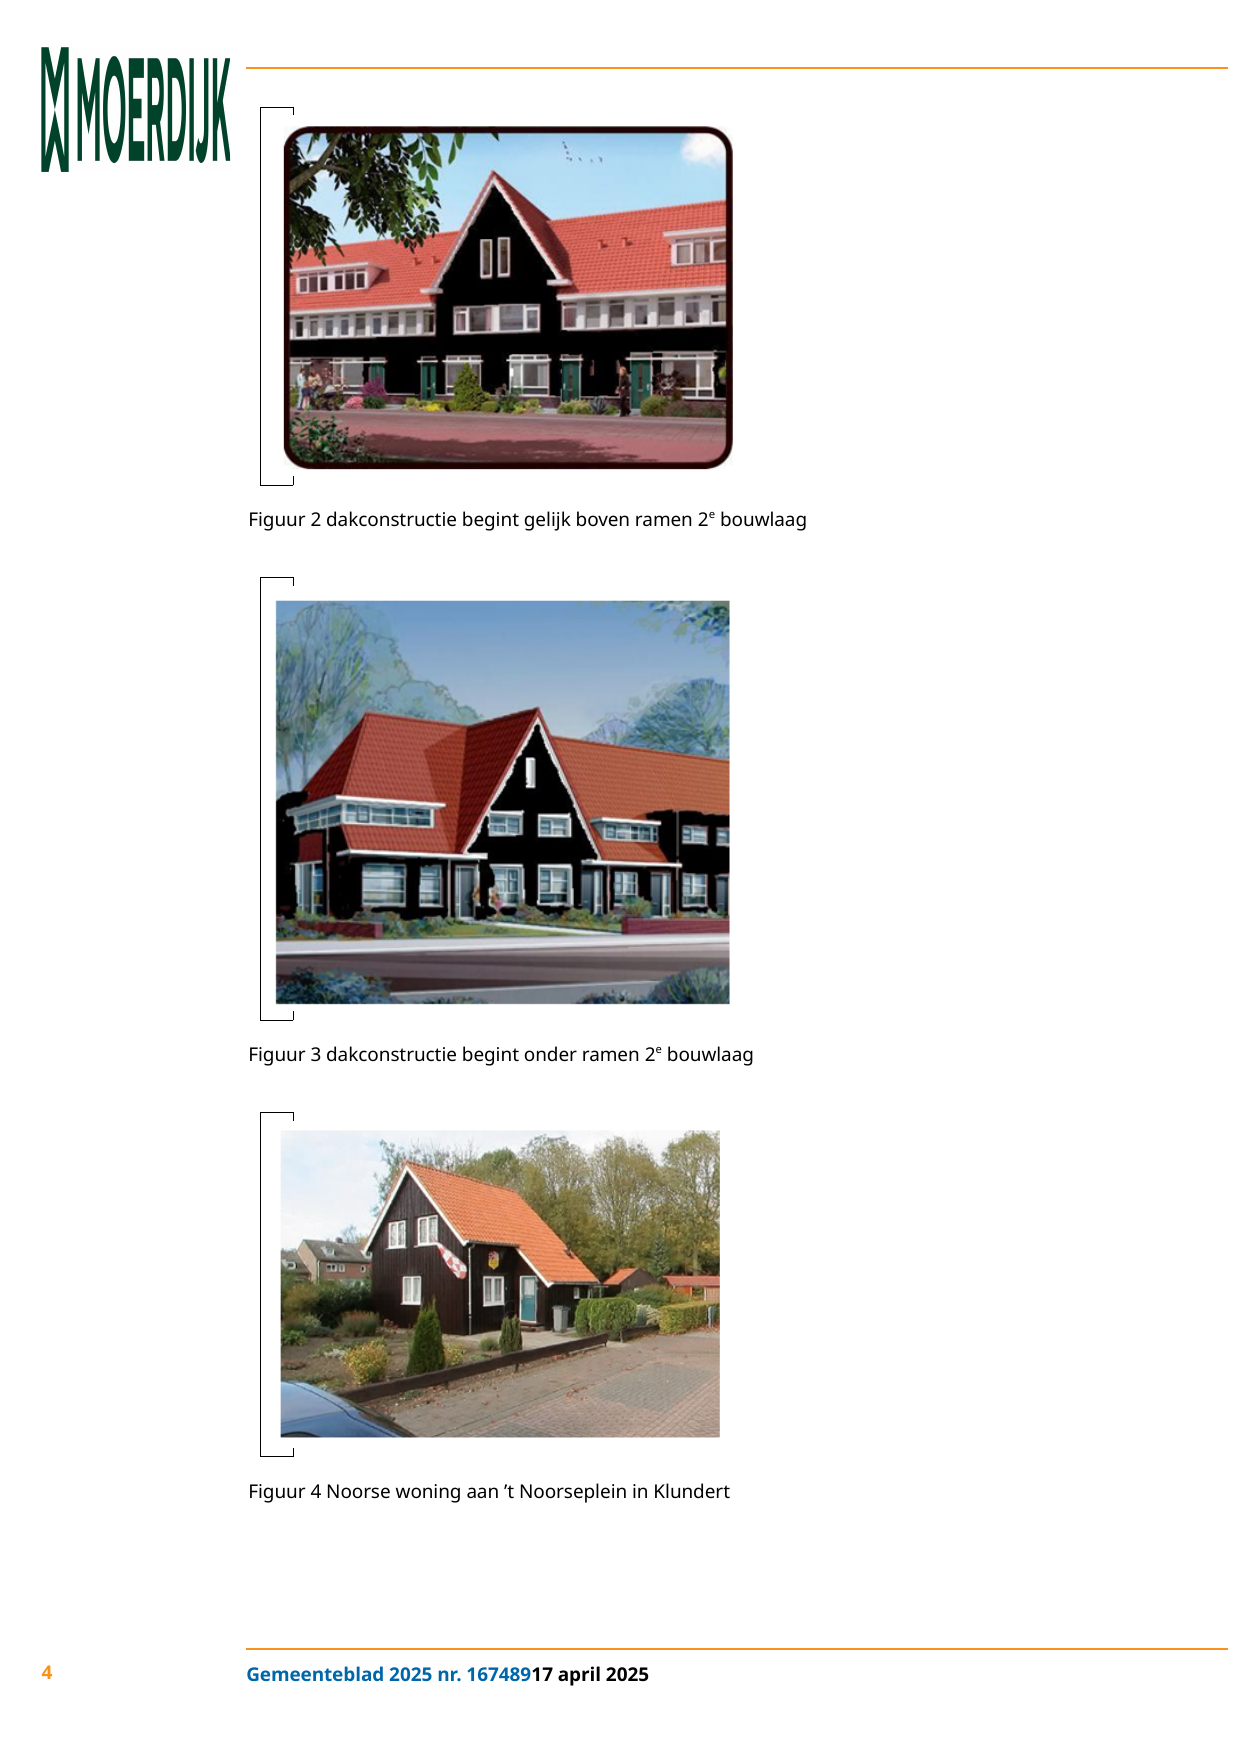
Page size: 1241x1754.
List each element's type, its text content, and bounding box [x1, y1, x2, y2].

picture [268, 586, 742, 1011]
text Figuur 3 dakconstructie begint onder ramen 2e bouwlaag [248, 1041, 1152, 1067]
picture [41, 47, 231, 172]
picture [268, 115, 742, 476]
text Figuur 2 dakconstructie begint gelijk boven ramen 2e bouwlaag [248, 506, 1152, 532]
text Figuur 4 Noorse woning aan ’t Noorseplein in Klundert [248, 1478, 1152, 1504]
picture [268, 1121, 742, 1448]
